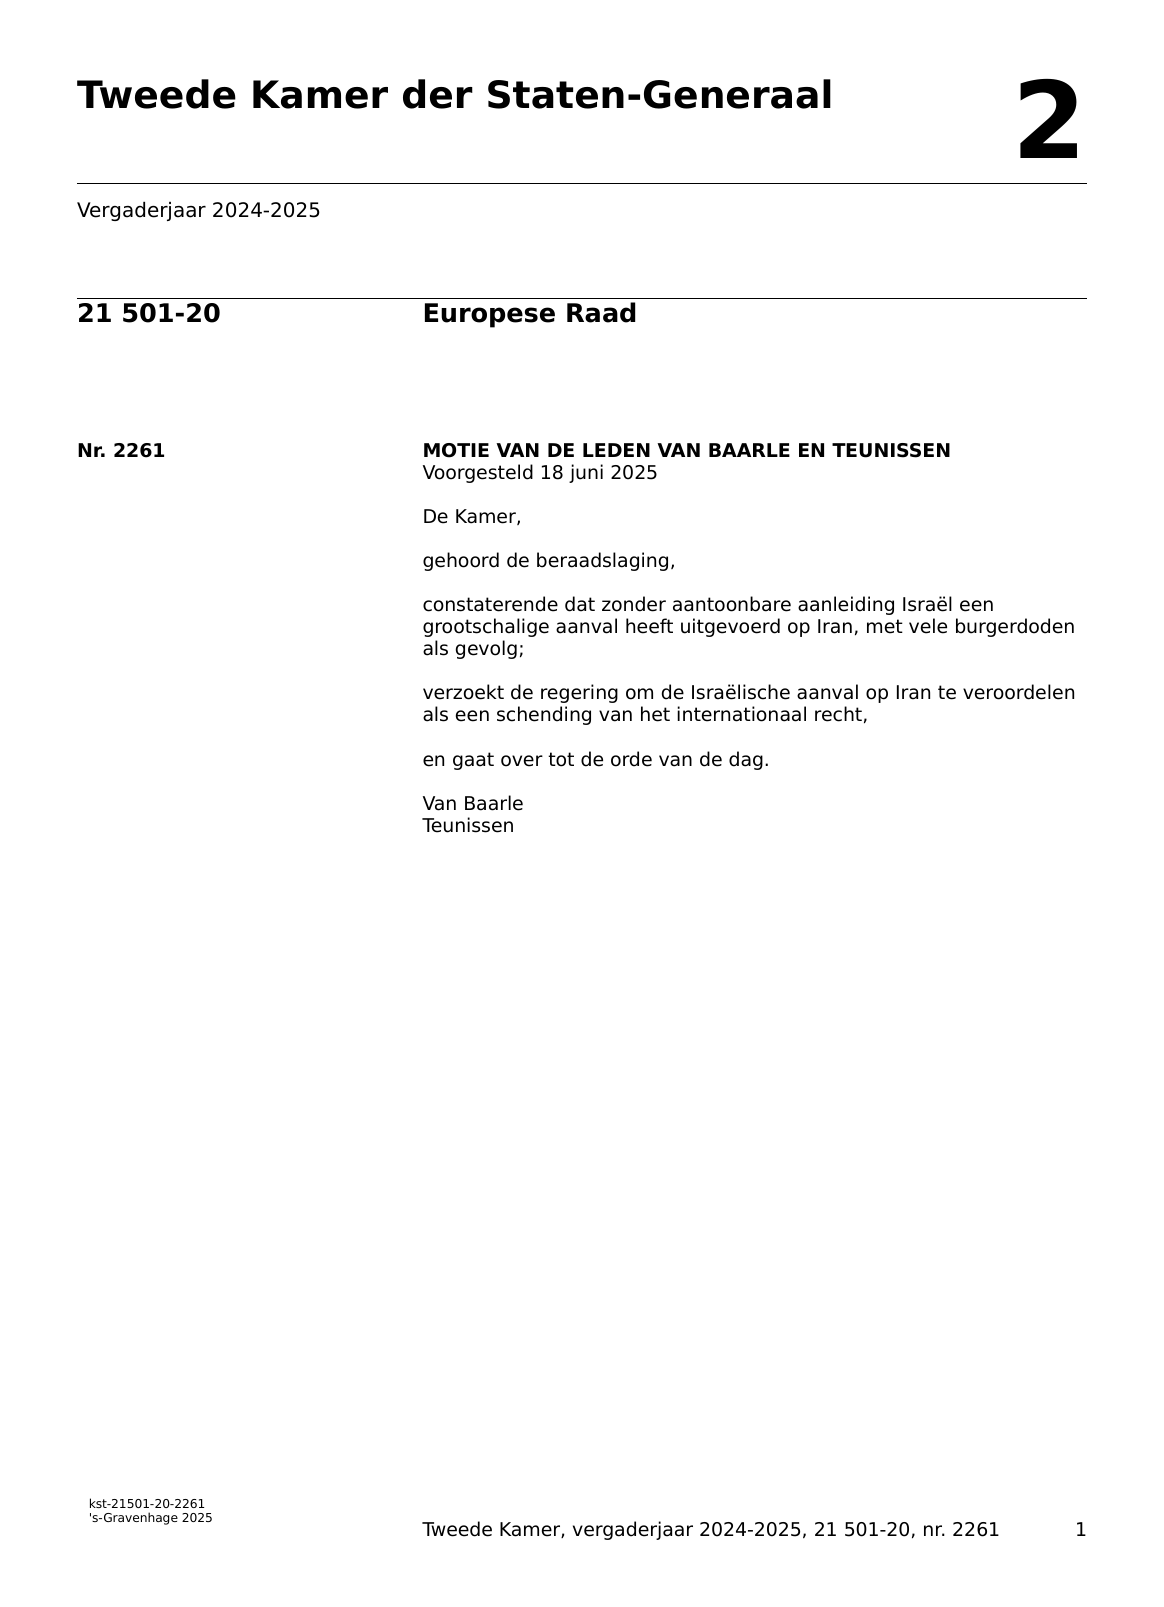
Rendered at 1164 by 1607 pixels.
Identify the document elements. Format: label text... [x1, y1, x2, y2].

table_header 2 [886, 59, 1087, 183]
text gehoord de beraadslaging, [422, 550, 1087, 572]
text verzoekt de regering om de Israëlische aanval op Iran te veroordelen als een schending van het internationaal recht, [422, 682, 1087, 726]
text 's-Gravenhage 2025 [88, 1511, 323, 1525]
text Teunissen [422, 814, 1087, 837]
text kst-21501-20-2261 [88, 1497, 323, 1511]
table_cell Vergaderjaar 2024-2025 [77, 184, 1087, 298]
text Van Baarle [422, 793, 1087, 814]
text Voorgesteld 18 juni 2025 [422, 462, 1087, 484]
subtitle Nr. 2261 MOTIE VAN DE LEDEN VAN BAARLE EN TEUNISSEN [77, 440, 1087, 462]
text en gaat over tot de orde van de dag. [422, 748, 1087, 770]
subtitle 21 501-20 Europese Raad [77, 299, 1087, 329]
table_header Tweede Kamer der Staten-Generaal [77, 59, 886, 183]
text De Kamer, [422, 506, 1087, 528]
text constaterende dat zonder aantoonbare aanleiding Israël een grootschalige aanval heeft uitgevoerd op Iran, met vele burgerdoden als gevolg; [422, 594, 1087, 660]
